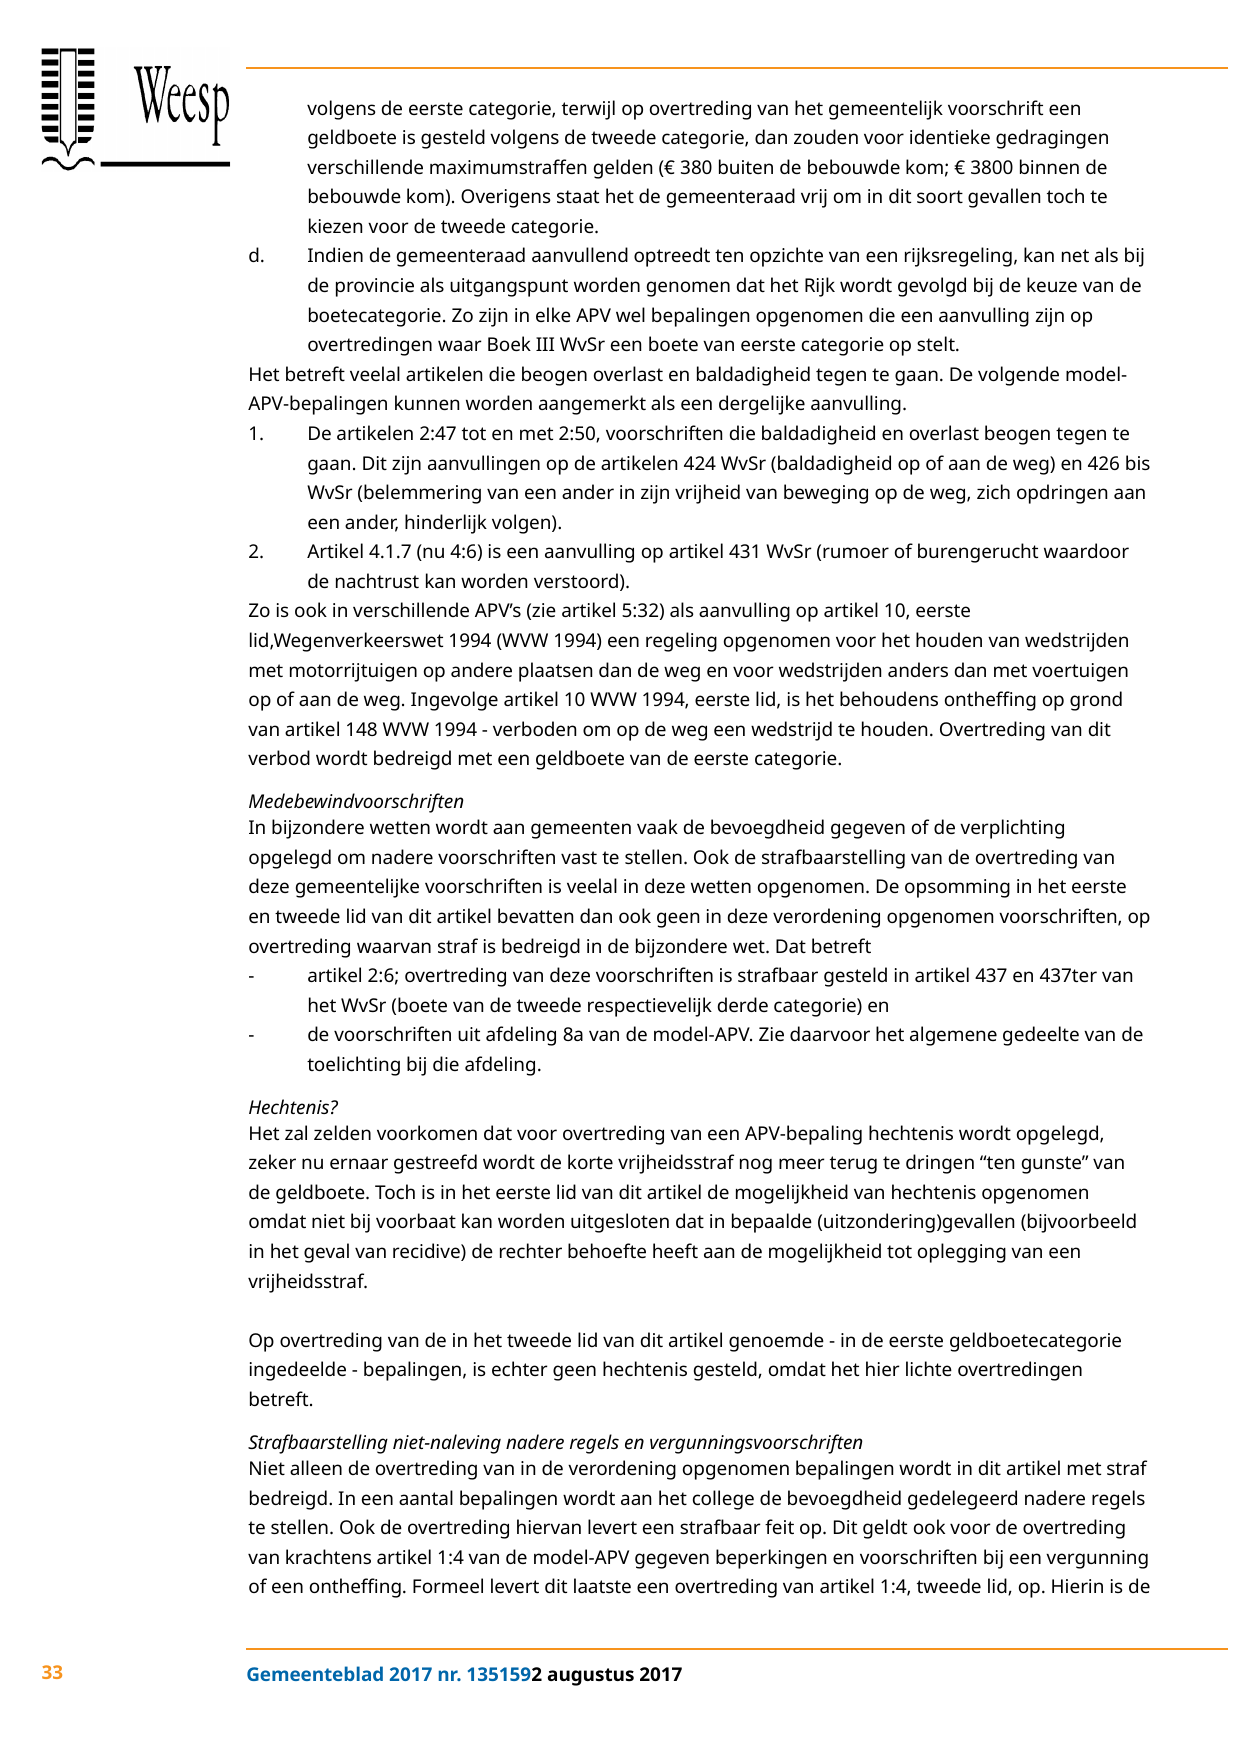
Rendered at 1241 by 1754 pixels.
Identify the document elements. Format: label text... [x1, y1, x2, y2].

list Artikel 4.1.7 (nu 4:6) is een aanvulling op artikel 431 WvSr (rumoer of burengerucht waardoor de nachtrust kan worden verstoord). [248, 538, 1152, 594]
picture [41, 47, 231, 172]
text In bijzondere wetten wordt aan gemeenten vaak de bevoegdheid gegeven of de verplichting opgelegd om nadere voorschriften vast te stellen. Ook de strafbaarstelling van de overtreding van deze gemeentelijke voorschriften is veelal in deze wetten opgenomen. De opsomming in het eerste en tweede lid van dit artikel bevatten dan ook geen in deze verordening opgenomen voorschriften, op overtreding waarvan straf is bedreigd in de bijzondere wet. Dat betreft [248, 814, 1152, 958]
text Het betreft veelal artikelen die beogen overlast en baldadigheid tegen te gaan. De volgende model-APV-bepalingen kunnen worden aangemerkt als een dergelijke aanvulling. [248, 361, 1152, 416]
text Op overtreding van de in het tweede lid van dit artikel genoemde - in de eerste geldboetecategorie ingedeelde - bepalingen, is echter geen hechtenis gesteld, omdat het hier lichte overtredingen betreft. [248, 1327, 1152, 1412]
list artikel 2:6; overtreding van deze voorschriften is strafbaar gesteld in artikel 437 en 437ter van het WvSr (boete van de tweede respectievelijk derde categorie) en [248, 962, 1152, 1018]
list Indien de gemeenteraad aanvullend optreedt ten opzichte van een rijksregeling, kan net als bij de provincie als uitgangspunt worden genomen dat het Rijk wordt gevolgd bij de keuze van de boetecategorie. Zo zijn in elke APV wel bepalingen opgenomen die een aanvulling zijn op overtredingen waar Boek III WvSr een boete van eerste categorie op stelt. [248, 243, 1152, 357]
text Medebewindvoorschriften [248, 789, 1152, 814]
text Zo is ook in verschillende APV’s (zie artikel 5:32) als aanvulling op artikel 10, eerste lid,Wegenverkeerswet 1994 (WVW 1994) een regeling opgenomen voor het houden van wedstrijden met motorrijtuigen op andere plaatsen dan de weg en voor wedstrijden anders dan met voertuigen op of aan de weg. Ingevolge artikel 10 WVW 1994, eerste lid, is het behoudens ontheffing op grond van artikel 148 WVW 1994 - verboden om op de weg een wedstrijd te houden. Overtreding van dit verbod wordt bedreigd met een geldboete van de eerste categorie. [248, 598, 1152, 771]
text Strafbaarstelling niet-naleving nadere regels en vergunningsvoorschriften [248, 1429, 1152, 1455]
text Hechtenis? [248, 1094, 1152, 1120]
list De artikelen 2:47 tot en met 2:50, voorschriften die baldadigheid en overlast beogen tegen te gaan. Dit zijn aanvullingen op de artikelen 424 WvSr (baldadigheid op of aan de weg) en 426 bis WvSr (belemmering van een ander in zijn vrijheid van beweging op de weg, zich opdringen aan een ander, hinderlijk volgen). [248, 420, 1152, 535]
text Niet alleen de overtreding van in de verordening opgenomen bepalingen wordt in dit artikel met straf bedreigd. In een aantal bepalingen wordt aan het college de bevoegdheid gedelegeerd nadere regels te stellen. Ook de overtreding hiervan levert een strafbaar feit op. Dit geldt ook voor de overtreding van krachtens artikel 1:4 van de model-APV gegeven beperkingen en voorschriften bij een vergunning of een ontheffing. Formeel levert dit laatste een overtreding van artikel 1:4, tweede lid, op. Hierin is de [248, 1455, 1152, 1599]
list volgens de eerste categorie, terwijl op overtreding van het gemeentelijk voorschrift een geldboete is gesteld volgens de tweede categorie, dan zouden voor identieke gedragingen verschillende maximumstraffen gelden (€ 380 buiten de bebouwde kom; € 3800 binnen de bebouwde kom). Overigens staat het de gemeenteraad vrij om in dit soort gevallen toch te kiezen voor de tweede categorie. [248, 95, 1152, 239]
list de voorschriften uit afdeling 8a van de model-APV. Zie daarvoor het algemene gedeelte van de toelichting bij die afdeling. [248, 1022, 1152, 1077]
text Het zal zelden voorkomen dat voor overtreding van een APV-bepaling hechtenis wordt opgelegd, zeker nu ernaar gestreefd wordt de korte vrijheidsstraf nog meer terug te dringen “ten gunste” van de geldboete. Toch is in het eerste lid van dit artikel de mogelijkheid van hechtenis opgenomen omdat niet bij voorbaat kan worden uitgesloten dat in bepaalde (uitzondering)gevallen (bijvoorbeeld in het geval van recidive) de rechter behoefte heeft aan de mogelijkheid tot oplegging van een vrijheidsstraf. [248, 1120, 1152, 1294]
